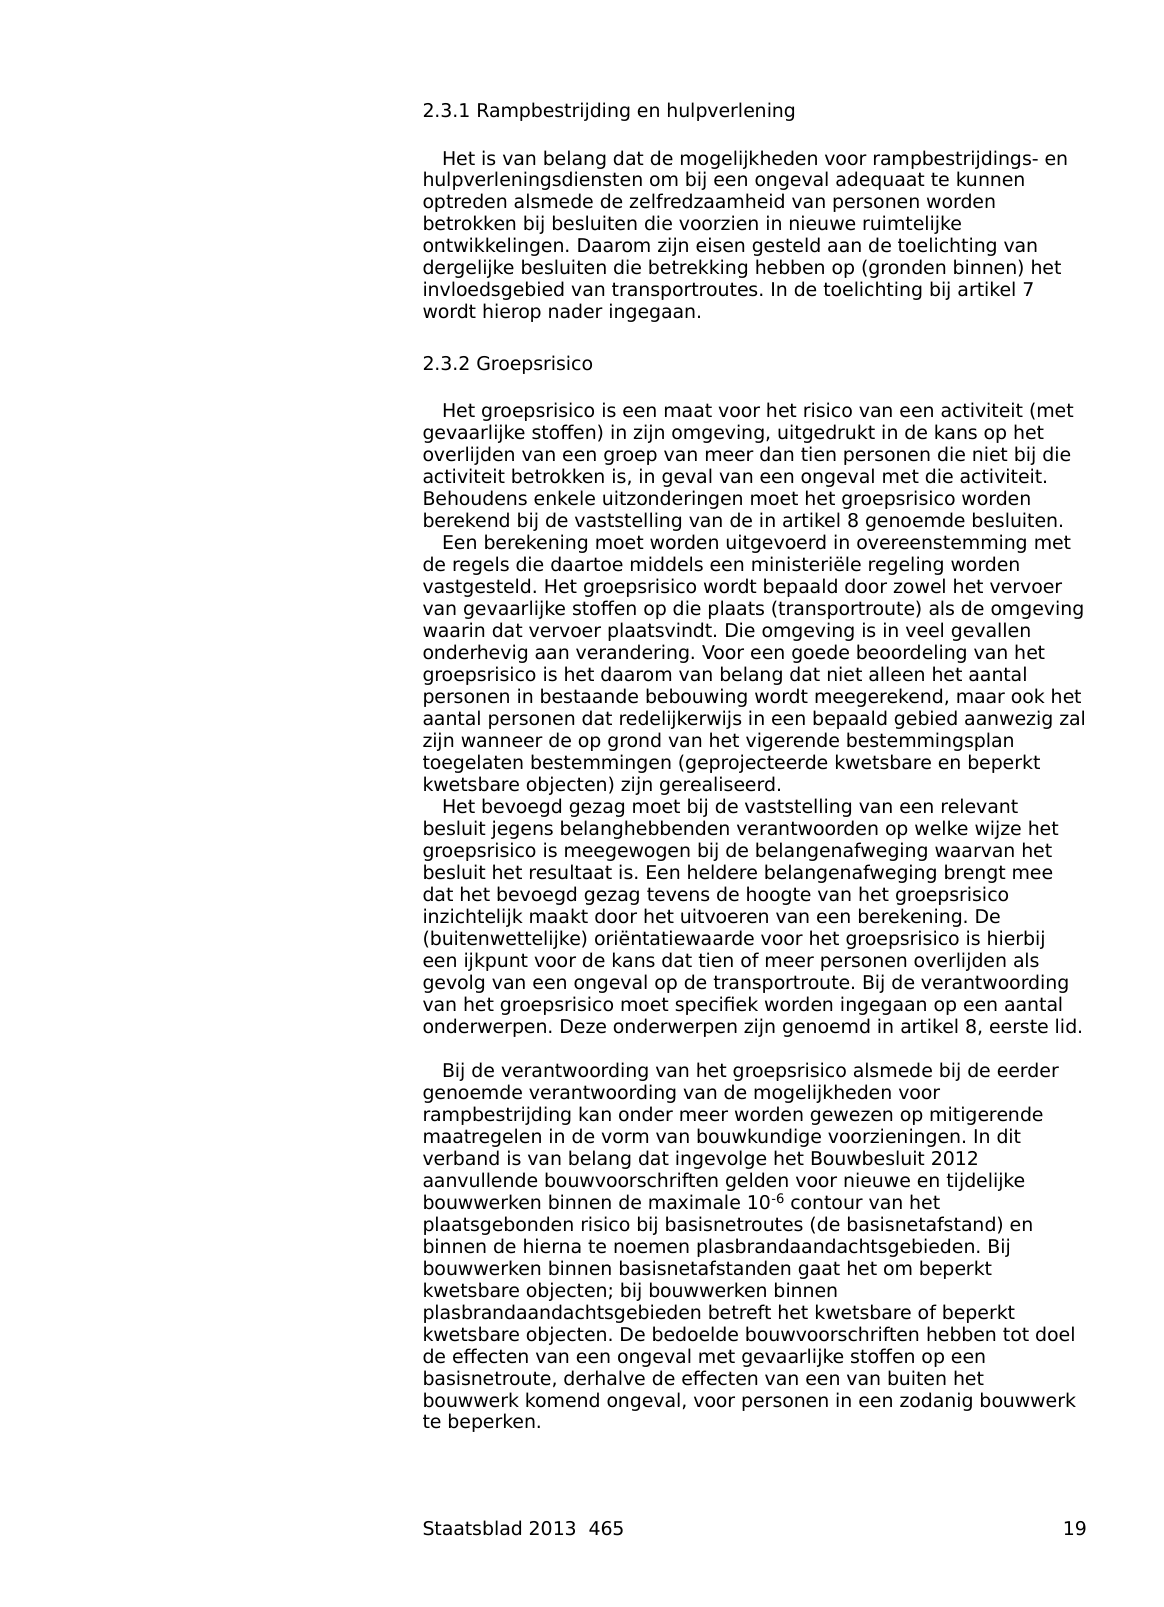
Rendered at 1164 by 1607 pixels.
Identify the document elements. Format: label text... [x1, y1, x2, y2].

subtitle 2.3.1 Rampbestrijding en hulpverlening [422, 100, 1087, 122]
text Het bevoegd gezag moet bij de vaststelling van een relevant besluit jegens belanghebbenden verantwoorden op welke wijze het groepsrisico is meegewogen bij de belangenafweging waarvan het besluit het resultaat is. Een heldere belangenafweging brengt mee dat het bevoegd gezag tevens de hoogte van het groepsrisico inzichtelijk maakt door het uitvoeren van een berekening. De (buitenwettelijke) oriëntatiewaarde voor het groepsrisico is hierbij een ijkpunt voor de kans dat tien of meer personen overlijden als gevolg van een ongeval op de transportroute. Bij de verantwoording van het groepsrisico moet specifiek worden ingegaan op een aantal onderwerpen. Deze onderwerpen zijn genoemd in artikel 8, eerste lid. [422, 796, 1087, 1038]
subtitle 2.3.2 Groepsrisico [422, 353, 1087, 375]
text Een berekening moet worden uitgevoerd in overeenstemming met de regels die daartoe middels een ministeriële regeling worden vastgesteld. Het groepsrisico wordt bepaald door zowel het vervoer van gevaarlijke stoffen op die plaats (transportroute) als de omgeving waarin dat vervoer plaatsvindt. Die omgeving is in veel gevallen onderhevig aan verandering. Voor een goede beoordeling van het groepsrisico is het daarom van belang dat niet alleen het aantal personen in bestaande bebouwing wordt meegerekend, maar ook het aantal personen dat redelijkerwijs in een bepaald gebied aanwezig zal zijn wanneer de op grond van het vigerende bestemmingsplan toegelaten bestemmingen (geprojecteerde kwetsbare en beperkt kwetsbare objecten) zijn gerealiseerd. [422, 532, 1087, 796]
text Bij de verantwoording van het groepsrisico alsmede bij de eerder genoemde verantwoording van de mogelijkheden voor rampbestrijding kan onder meer worden gewezen op mitigerende maatregelen in de vorm van bouwkundige voorzieningen. In dit verband is van belang dat ingevolge het Bouwbesluit 2012 aanvullende bouwvoorschriften gelden voor nieuwe en tijdelijke bouwwerken binnen de maximale 10-6 contour van het plaatsgebonden risico bij basisnetroutes (de basisnetafstand) en binnen de hierna te noemen plasbrandaandachtsgebieden. Bij bouwwerken binnen basisnetafstanden gaat het om beperkt kwetsbare objecten; bij bouwwerken binnen plasbrandaandachtsgebieden betreft het kwetsbare of beperkt kwetsbare objecten. De bedoelde bouwvoorschriften hebben tot doel de effecten van een ongeval met gevaarlijke stoffen op een basisnetroute, derhalve de effecten van een van buiten het bouwwerk komend ongeval, voor personen in een zodanig bouwwerk te beperken. [422, 1060, 1087, 1433]
text Het groepsrisico is een maat voor het risico van een activiteit (met gevaarlijke stoffen) in zijn omgeving, uitgedrukt in de kans op het overlijden van een groep van meer dan tien personen die niet bij die activiteit betrokken is, in geval van een ongeval met die activiteit. Behoudens enkele uitzonderingen moet het groepsrisico worden berekend bij de vaststelling van de in artikel 8 genoemde besluiten. [422, 400, 1087, 532]
text Het is van belang dat de mogelijkheden voor rampbestrijdings- en hulpverleningsdiensten om bij een ongeval adequaat te kunnen optreden alsmede de zelfredzaamheid van personen worden betrokken bij besluiten die voorzien in nieuwe ruimtelijke ontwikkelingen. Daarom zijn eisen gesteld aan de toelichting van dergelijke besluiten die betrekking hebben op (gronden binnen) het invloedsgebied van transportroutes. In de toelichting bij artikel 7 wordt hierop nader ingegaan. [422, 147, 1087, 323]
